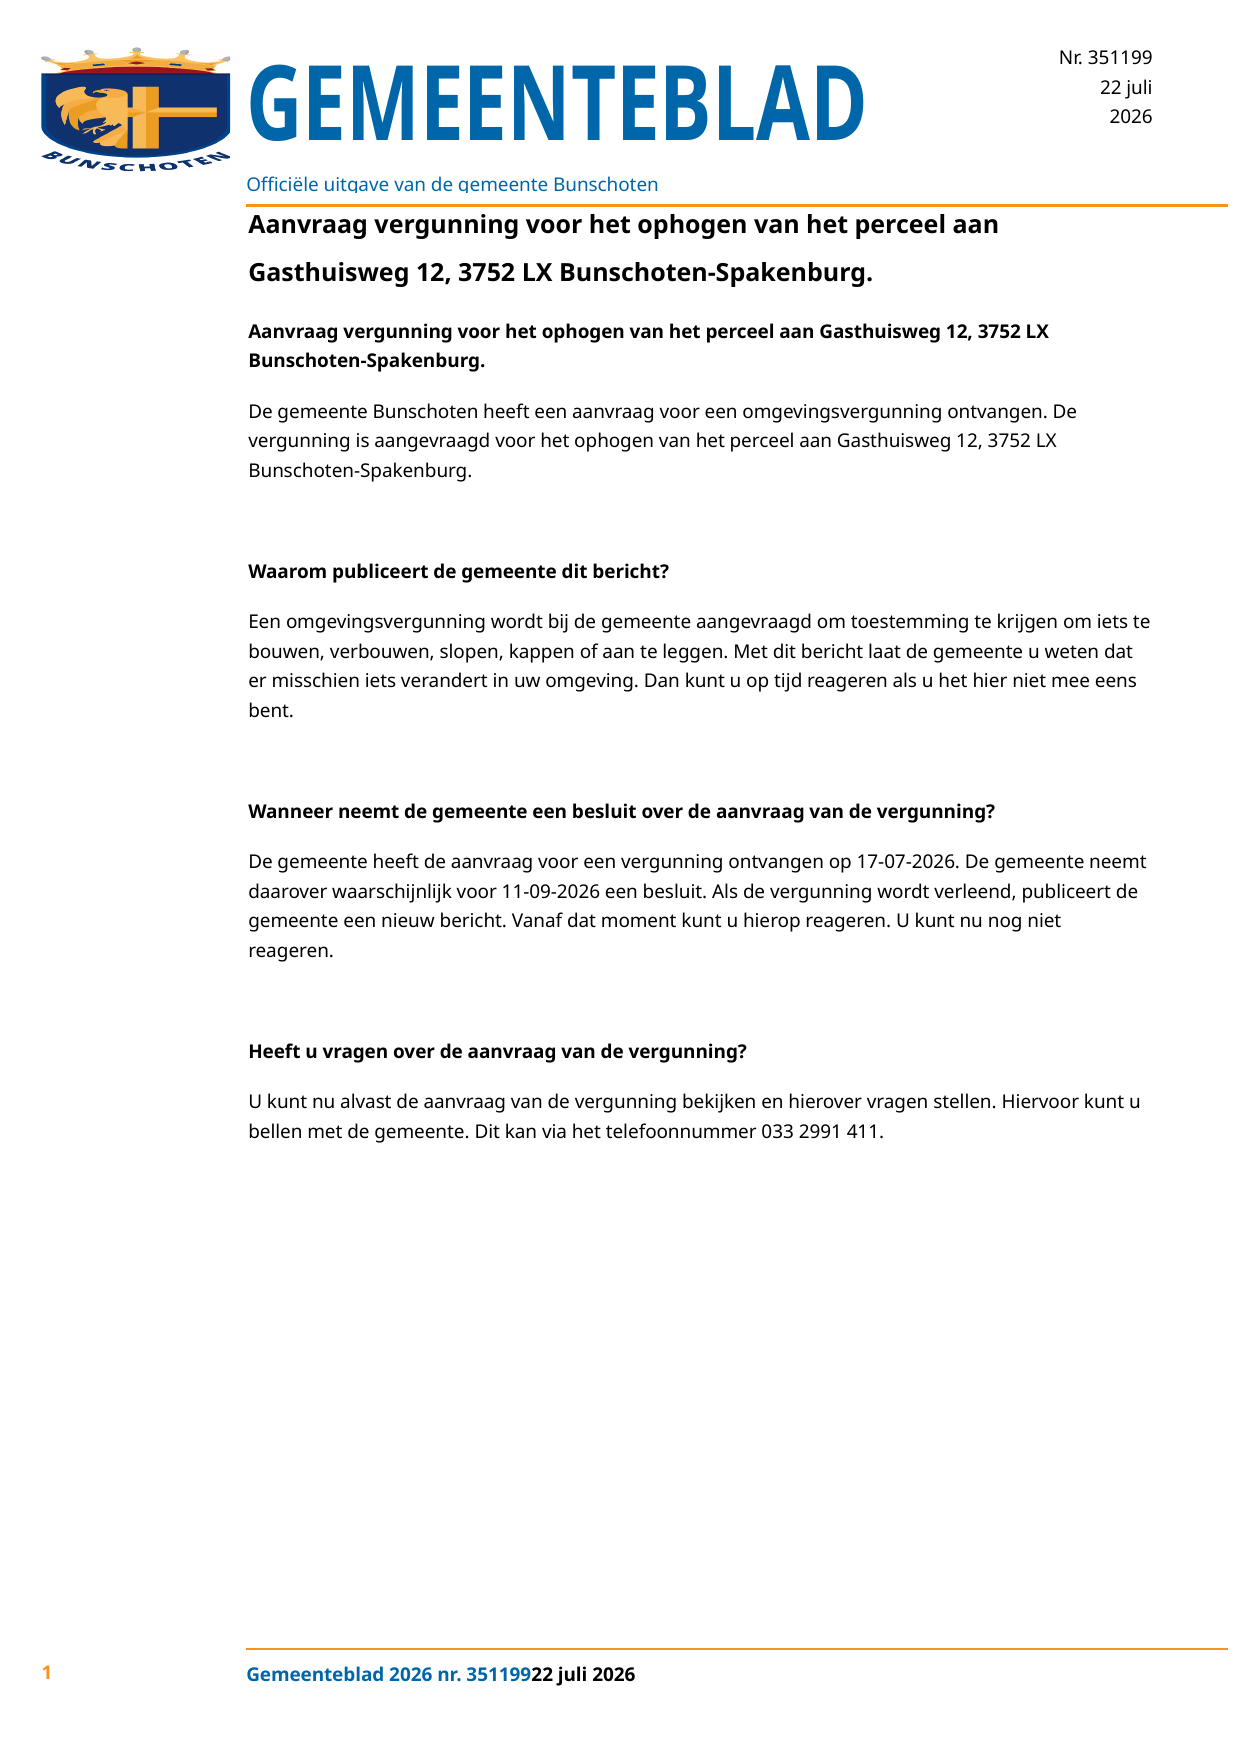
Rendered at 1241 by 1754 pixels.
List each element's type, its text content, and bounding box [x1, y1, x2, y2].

picture [41, 47, 231, 172]
text Waarom publiceert de gemeente dit bericht? [248, 558, 1152, 584]
text U kunt nu alvast de aanvraag van de vergunning bekijken en hierover vragen stellen. Hiervoor kunt u bellen met de gemeente. Dit kan via het telefoonnummer 033 2991 411. [248, 1088, 1152, 1144]
text Aanvraag vergunning voor het ophogen van het perceel aan Gasthuisweg 12, 3752 LX Bunschoten-Spakenburg. [248, 318, 1152, 373]
text Aanvraag vergunning voor het ophogen van het perceel aan Gasthuisweg 12, 3752 LX Bunschoten-Spakenburg. [248, 207, 1152, 288]
text De gemeente heeft de aanvraag voor een vergunning ontvangen op 17-07-2026. De gemeente neemt daarover waarschijnlijk voor 11-09-2026 een besluit. Als de vergunning wordt verleend, publiceert de gemeente een nieuw bericht. Vanaf dat moment kunt u hierop reageren. U kunt nu nog niet reageren. [248, 848, 1152, 963]
text Wanneer neemt de gemeente een besluit over de aanvraag van de vergunning? [248, 798, 1152, 824]
text Heeft u vragen over de aanvraag van de vergunning? [248, 1038, 1152, 1064]
text Een omgevingsvergunning wordt bij de gemeente aangevraagd om toestemming te krijgen om iets te bouwen, verbouwen, slopen, kappen of aan te leggen. Met dit bericht laat de gemeente u weten dat er misschien iets verandert in uw omgeving. Dan kunt u op tijd reageren als u het hier niet mee eens bent. [248, 608, 1152, 723]
text De gemeente Bunschoten heeft een aanvraag voor een omgevingsvergunning ontvangen. De vergunning is aangevraagd voor het ophogen van het perceel aan Gasthuisweg 12, 3752 LX Bunschoten-Spakenburg. [248, 398, 1152, 483]
